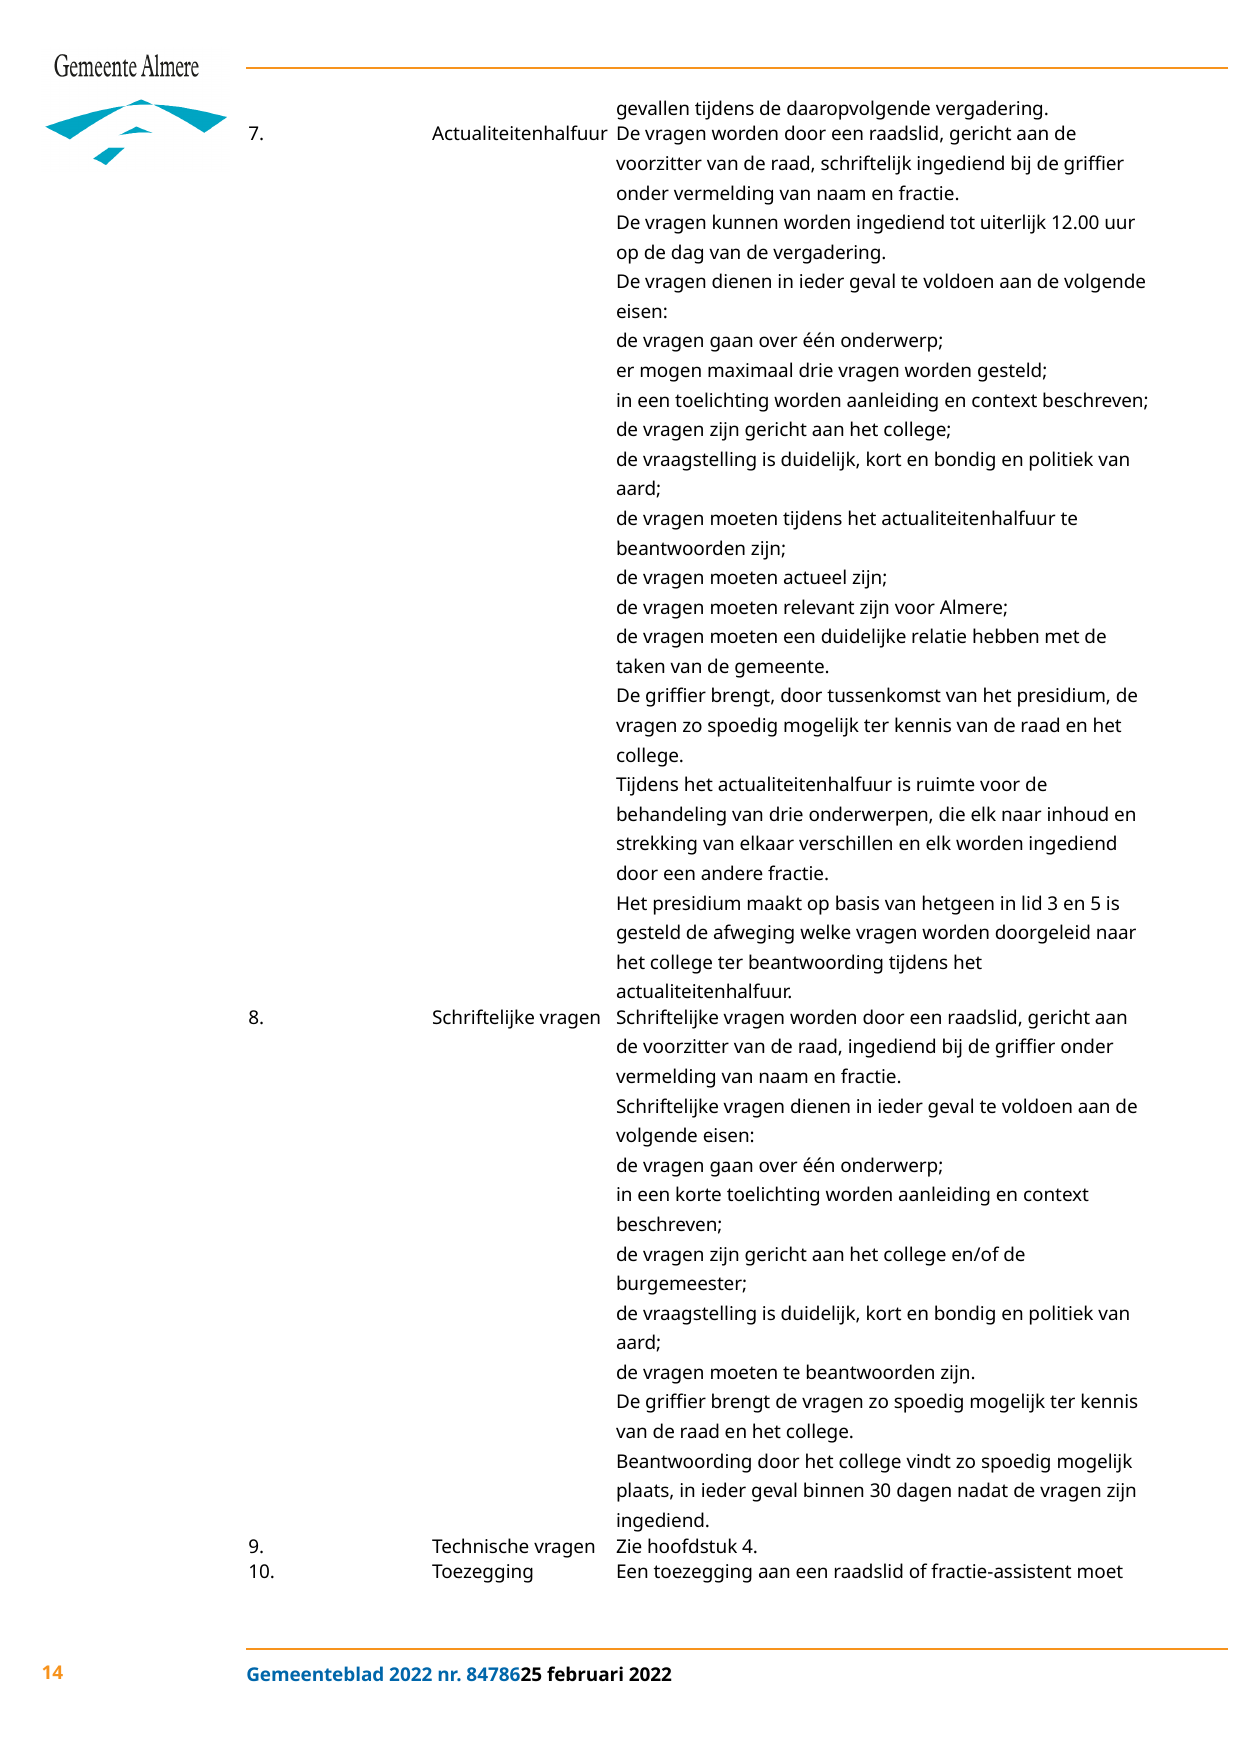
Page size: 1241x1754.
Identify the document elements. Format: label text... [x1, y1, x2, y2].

table_cell [248, 95, 432, 121]
table_cell 8. [248, 1004, 432, 1533]
table_cell Toezegging [432, 1559, 616, 1584]
table_cell 10. [248, 1559, 432, 1584]
table_cell 9. [248, 1533, 432, 1558]
table_cell 7. [248, 121, 432, 1004]
table_cell gevallen tijdens de daaropvolgende vergadering. [616, 95, 1152, 121]
table_cell De vragen worden door een raadslid, gericht aan de voorzitter van de raad, schriftelijk ingediend bij de griffier onder vermelding van naam en fractie. De vragen kunnen worden ingediend tot uiterlijk 12.00 uur op de dag van de vergadering. De vragen dienen in ieder geval te voldoen aan de volgende eisen: de vragen gaan over één onderwerp; er mogen maximaal drie vragen worden gesteld; in een toelichting worden aanleiding en context beschreven; de vragen zijn gericht aan het college; de vraagstelling is duidelijk, kort en bondig en politiek van aard; de vragen moeten tijdens het actualiteitenhalfuur te beantwoorden zijn; de vragen moeten actueel zijn; de vragen moeten relevant zijn voor Almere; de vragen moeten een duidelijke relatie hebben met de taken van de gemeente. De griffier brengt, door tussenkomst van het presidium, de vragen zo spoedig mogelijk ter kennis van de raad en het college. Tijdens het actualiteitenhalfuur is ruimte voor de behandeling van drie onderwerpen, die elk naar inhoud en strekking van elkaar verschillen en elk worden ingediend door een andere fractie. Het presidium maakt op basis van hetgeen in lid 3 en 5 is gesteld de afweging welke vragen worden doorgeleid naar het college ter beantwoording tijdens het actualiteitenhalfuur. [616, 121, 1152, 1004]
table_cell Schriftelijke vragen [432, 1004, 616, 1533]
table_cell Technische vragen [432, 1533, 616, 1558]
picture [41, 47, 231, 172]
table_cell Actualiteitenhalfuur [432, 121, 616, 1004]
table_cell [432, 95, 616, 121]
table_cell Schriftelijke vragen worden door een raadslid, gericht aan de voorzitter van de raad, ingediend bij de griffier onder vermelding van naam en fractie. Schriftelijke vragen dienen in ieder geval te voldoen aan de volgende eisen: de vragen gaan over één onderwerp; in een korte toelichting worden aanleiding en context beschreven; de vragen zijn gericht aan het college en/of de burgemeester; de vraagstelling is duidelijk, kort en bondig en politiek van aard; de vragen moeten te beantwoorden zijn. De griffier brengt de vragen zo spoedig mogelijk ter kennis van de raad en het college. Beantwoording door het college vindt zo spoedig mogelijk plaats, in ieder geval binnen 30 dagen nadat de vragen zijn ingediend. [616, 1004, 1152, 1533]
table_cell Zie hoofdstuk 4. [616, 1533, 1152, 1558]
table_cell Een toezegging aan een raadslid of fractie-assistent moet [616, 1559, 1152, 1584]
